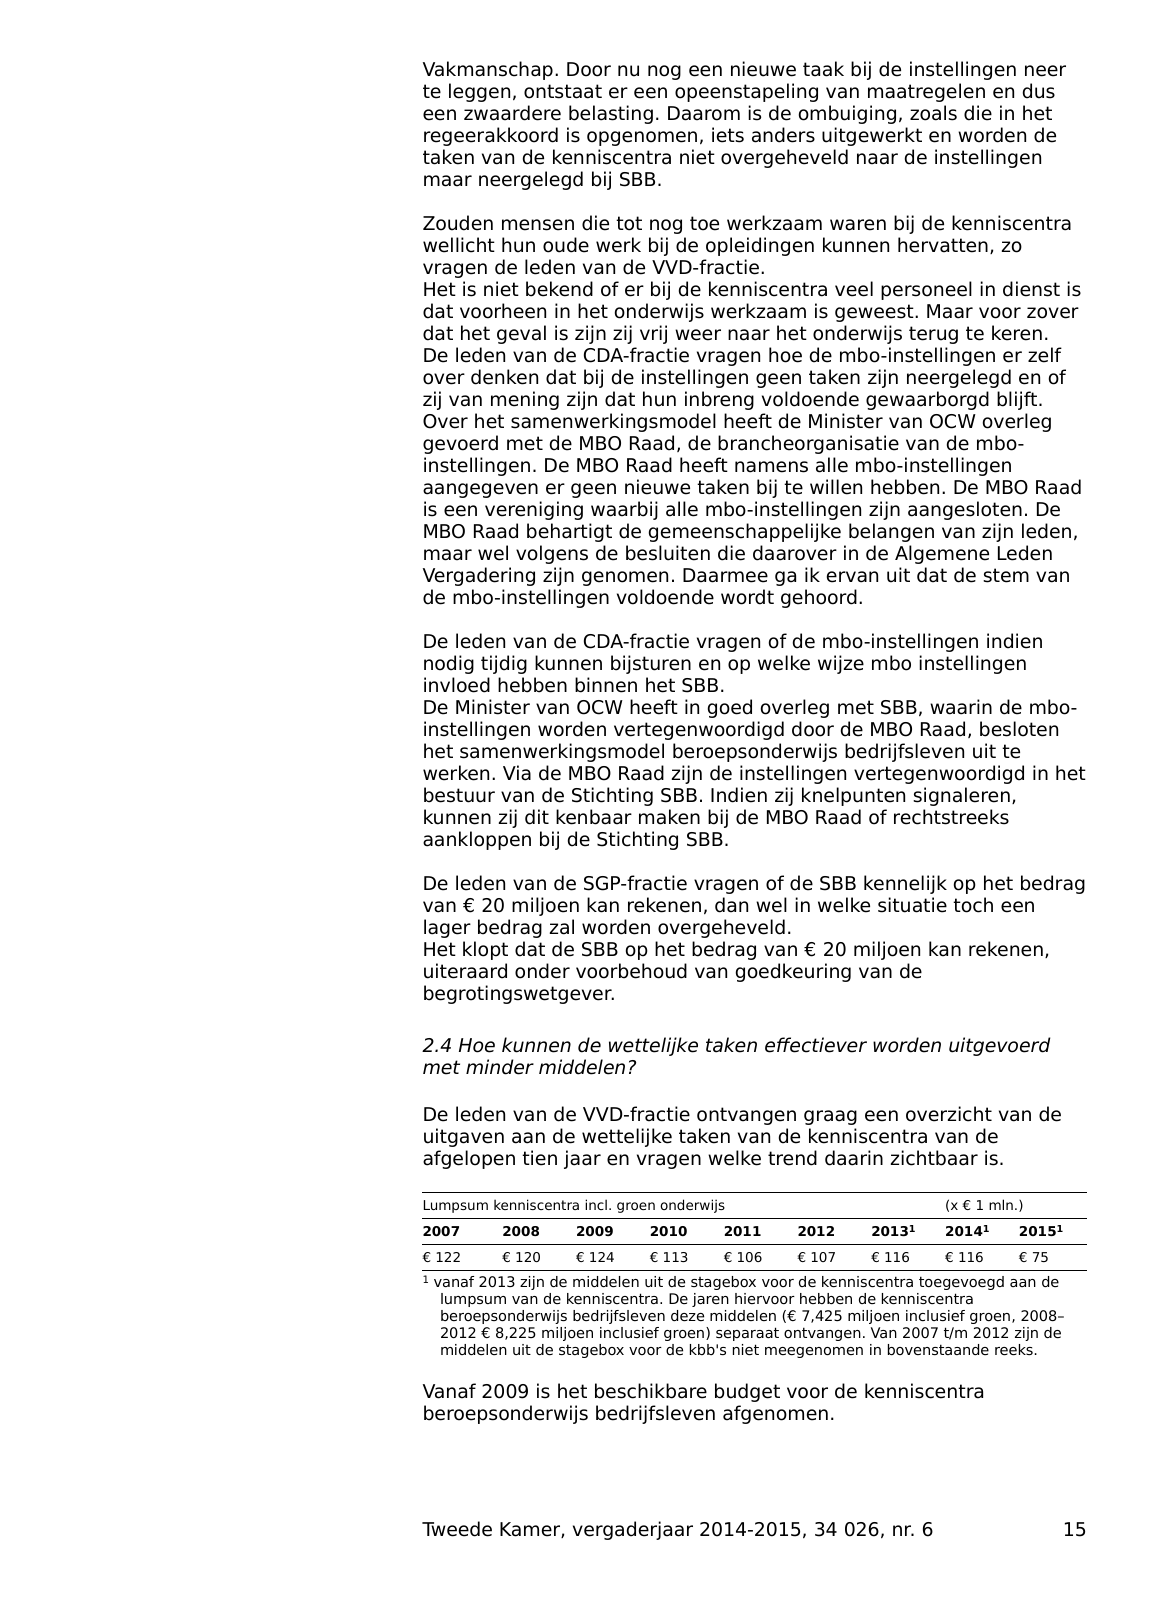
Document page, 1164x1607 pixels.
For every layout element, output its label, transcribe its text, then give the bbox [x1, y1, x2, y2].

table_cell € 120 [496, 1245, 570, 1270]
text Het is niet bekend of er bij de kenniscentra veel personeel in dienst is dat voorheen in het onderwijs werkzaam is geweest. Maar voor zover dat het geval is zijn zij vrij weer naar het onderwijs terug te keren. [422, 279, 1087, 345]
table_cell € 124 [570, 1245, 644, 1270]
text De leden van de CDA-fractie vragen of de mbo-instellingen indien nodig tijdig kunnen bijsturen en op welke wijze mbo instellingen invloed hebben binnen het SBB. [422, 631, 1087, 697]
table_cell € 107 [791, 1245, 865, 1270]
table_cell 2009 [570, 1219, 644, 1244]
table_cell € 116 [865, 1245, 939, 1270]
table_cell 2008 [496, 1219, 570, 1244]
text Zouden mensen die tot nog toe werkzaam waren bij de kenniscentra wellicht hun oude werk bij de opleidingen kunnen hervatten, zo vragen de leden van de VVD-fractie. [422, 213, 1087, 279]
table_cell 2012 [791, 1219, 865, 1244]
table_header [865, 1193, 939, 1218]
table_cell € 75 [1013, 1245, 1087, 1270]
table_cell € 122 [422, 1245, 496, 1270]
subtitle 2.4 Hoe kunnen de wettelijke taken effectiever worden uitgevoerd met minder middelen? [422, 1035, 1087, 1079]
table_header Lumpsum kenniscentra incl. groen onderwijs [422, 1193, 791, 1218]
table_cell 20151 [1013, 1219, 1087, 1244]
text Over het samenwerkingsmodel heeft de Minister van OCW overleg gevoerd met de MBO Raad, de brancheorganisatie van de mbo-instellingen. De MBO Raad heeft namens alle mbo-instellingen aangegeven er geen nieuwe taken bij te willen hebben. De MBO Raad is een vereniging waarbij alle mbo-instellingen zijn aangesloten. De MBO Raad behartigt de gemeenschappelijke belangen van zijn leden, maar wel volgens de besluiten die daarover in de Algemene Leden Vergadering zijn genomen. Daarmee ga ik ervan uit dat de stem van de mbo-instellingen voldoende wordt gehoord. [422, 411, 1087, 609]
text De leden van de CDA-fractie vragen hoe de mbo-instellingen er zelf over denken dat bij de instellingen geen taken zijn neergelegd en of zij van mening zijn dat hun inbreng voldoende gewaarborgd blijft. [422, 345, 1087, 411]
table_cell € 113 [644, 1245, 717, 1270]
text Het klopt dat de SBB op het bedrag van € 20 miljoen kan rekenen, uiteraard onder voorbehoud van goedkeuring van de begrotingswetgever. [422, 939, 1087, 1005]
table_cell € 116 [939, 1245, 1013, 1270]
table_cell 2011 [718, 1219, 791, 1244]
text Vanaf 2009 is het beschikbare budget voor de kenniscentra beroepsonderwijs bedrijfsleven afgenomen. [422, 1381, 1087, 1424]
table_cell 2007 [422, 1219, 496, 1244]
table_header (x € 1 mln.) [939, 1193, 1087, 1218]
text De Minister van OCW heeft in goed overleg met SBB, waarin de mbo-instellingen worden vertegenwoordigd door de MBO Raad, besloten het samenwerkingsmodel beroepsonderwijs bedrijfsleven uit te werken. Via de MBO Raad zijn de instellingen vertegenwoordigd in het bestuur van de Stichting SBB. Indien zij knelpunten signaleren, kunnen zij dit kenbaar maken bij de MBO Raad of rechtstreeks aankloppen bij de Stichting SBB. [422, 697, 1087, 851]
table_cell 2010 [644, 1219, 717, 1244]
table_cell 20141 [939, 1219, 1013, 1244]
table_cell 1 vanaf 2013 zijn de middelen uit de stagebox voor de kenniscentra toegevoegd aan de lumpsum van de kenniscentra. De jaren hiervoor hebben de kenniscentra beroepsonderwijs bedrijfsleven deze middelen (€ 7,425 miljoen inclusief groen, 2008–2012 € 8,225 miljoen inclusief groen) separaat ontvangen. Van 2007 t/m 2012 zijn de middelen uit de stagebox voor de kbb's niet meegenomen in bovenstaande reeks. [422, 1271, 1087, 1358]
table_cell € 106 [718, 1245, 791, 1270]
table_header [791, 1193, 865, 1218]
text Vakmanschap. Door nu nog een nieuwe taak bij de instellingen neer te leggen, ontstaat er een opeenstapeling van maatregelen en dus een zwaardere belasting. Daarom is de ombuiging, zoals die in het regeerakkoord is opgenomen, iets anders uitgewerkt en worden de taken van de kenniscentra niet overgeheveld naar de instellingen maar neergelegd bij SBB. [422, 59, 1087, 191]
text De leden van de VVD-fractie ontvangen graag een overzicht van de uitgaven aan de wettelijke taken van de kenniscentra van de afgelopen tien jaar en vragen welke trend daarin zichtbaar is. [422, 1104, 1087, 1170]
text De leden van de SGP-fractie vragen of de SBB kennelijk op het bedrag van € 20 miljoen kan rekenen, dan wel in welke situatie toch een lager bedrag zal worden overgeheveld. [422, 873, 1087, 939]
table_cell 20131 [865, 1219, 939, 1244]
